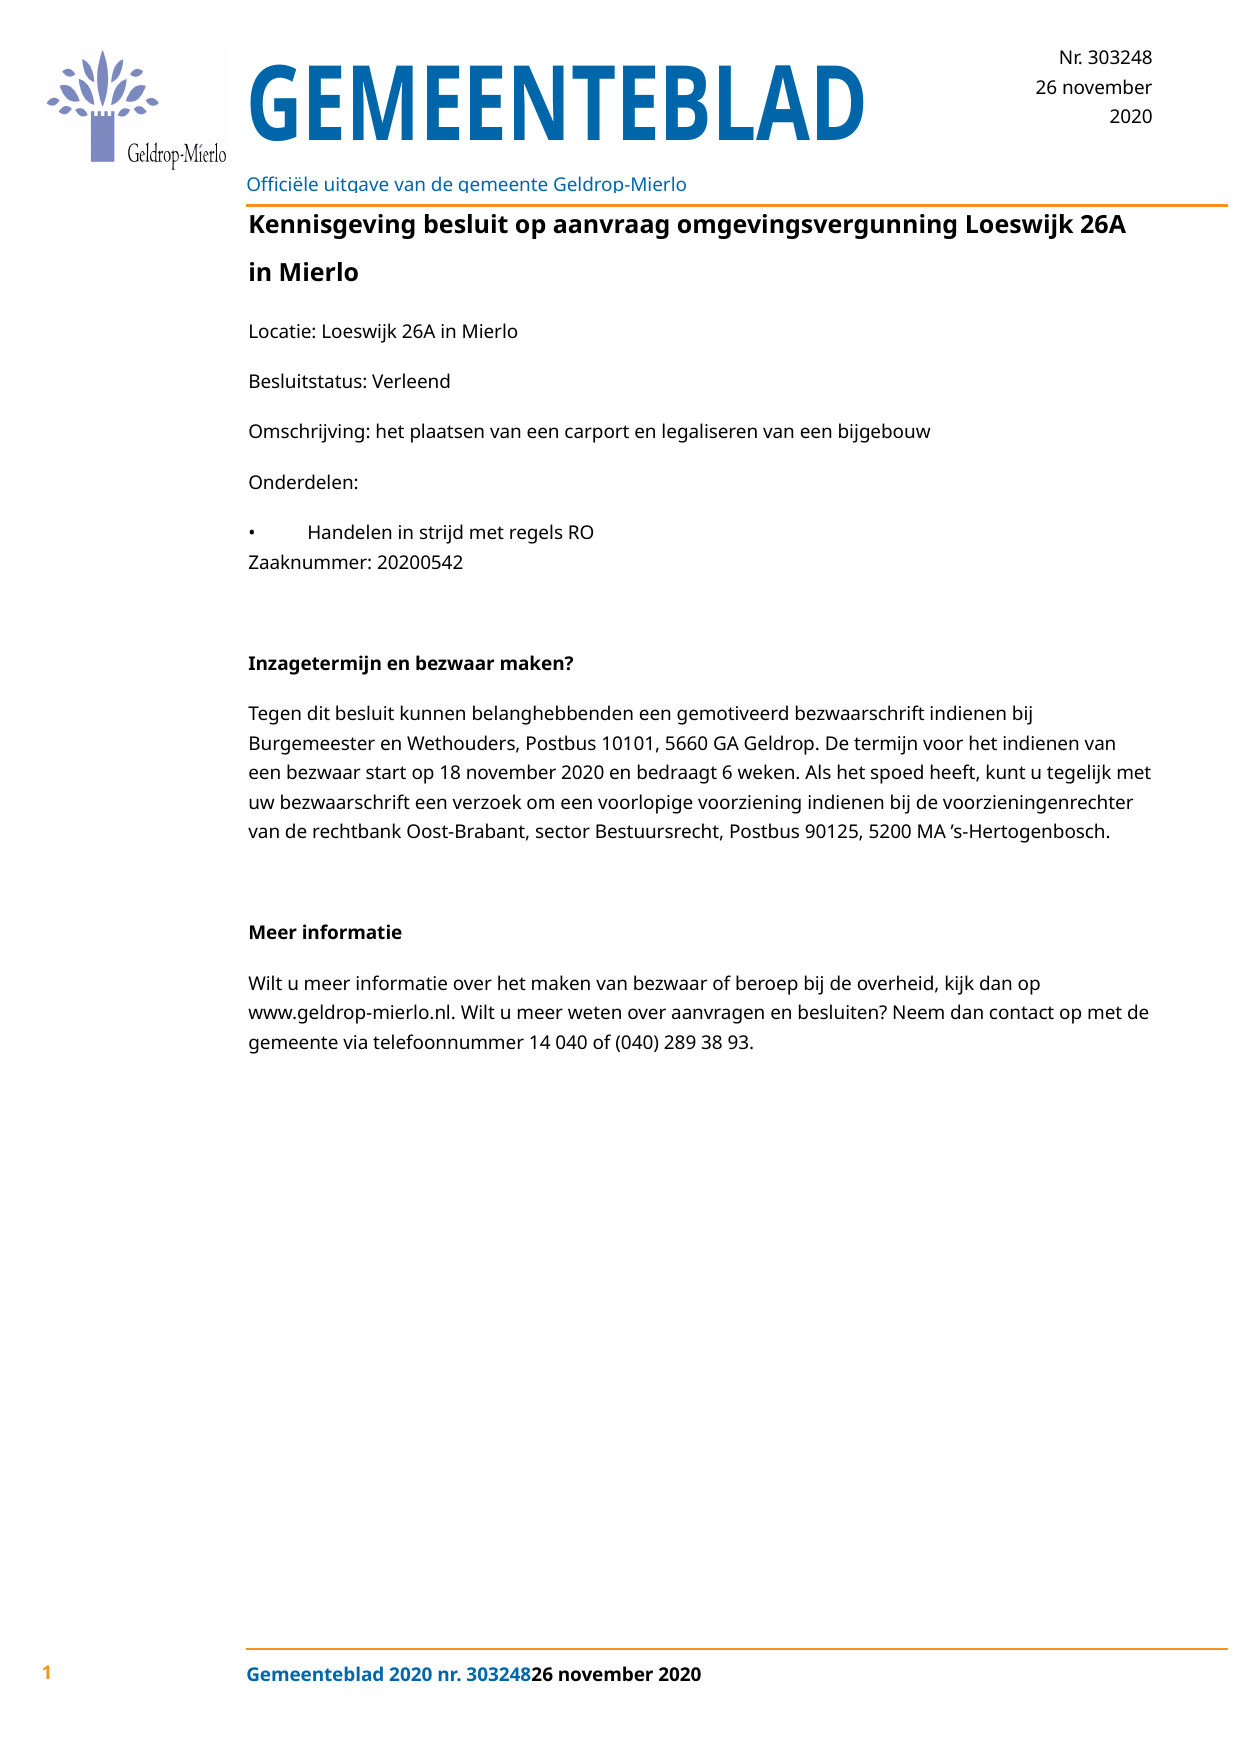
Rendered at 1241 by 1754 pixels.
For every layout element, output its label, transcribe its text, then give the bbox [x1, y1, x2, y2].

text Onderdelen: [248, 469, 1152, 495]
text Inzagetermijn en bezwaar maken? [248, 650, 1152, 676]
text Omschrijving: het plaatsen van een carport en legaliseren van een bijgebouw [248, 419, 1152, 444]
text Besluitstatus: Verleend [248, 368, 1152, 394]
text Tegen dit besluit kunnen belanghebbenden een gemotiveerd bezwaarschrift indienen bij Burgemeester en Wethouders, Postbus 10101, 5660 GA Geldrop. De termijn voor het indienen van een bezwaar start op 18 november 2020 en bedraagt 6 weken. Als het spoed heeft, kunt u tegelijk met uw bezwaarschrift een verzoek om een voorlopige voorziening indienen bij de voorzieningenrechter van de rechtbank Oost-Brabant, sector Bestuursrecht, Postbus 90125, 5200 MA ’s-Hertogenbosch. [248, 700, 1152, 844]
text Zaaknummer: 20200542 [248, 549, 1152, 575]
text Meer informatie [248, 919, 1152, 945]
list Handelen in strijd met regels RO [248, 519, 1152, 545]
picture [41, 47, 231, 172]
text Locatie: Loeswijk 26A in Mierlo [248, 318, 1152, 344]
text Wilt u meer informatie over het maken van bezwaar of beroep bij de overheid, kijk dan op www.geldrop-mierlo.nl. Wilt u meer weten over aanvragen en besluiten? Neem dan contact op met de gemeente via telefoonnummer 14 040 of (040) 289 38 93. [248, 970, 1152, 1055]
text Kennisgeving besluit op aanvraag omgevingsvergunning Loeswijk 26A in Mierlo [248, 207, 1152, 288]
